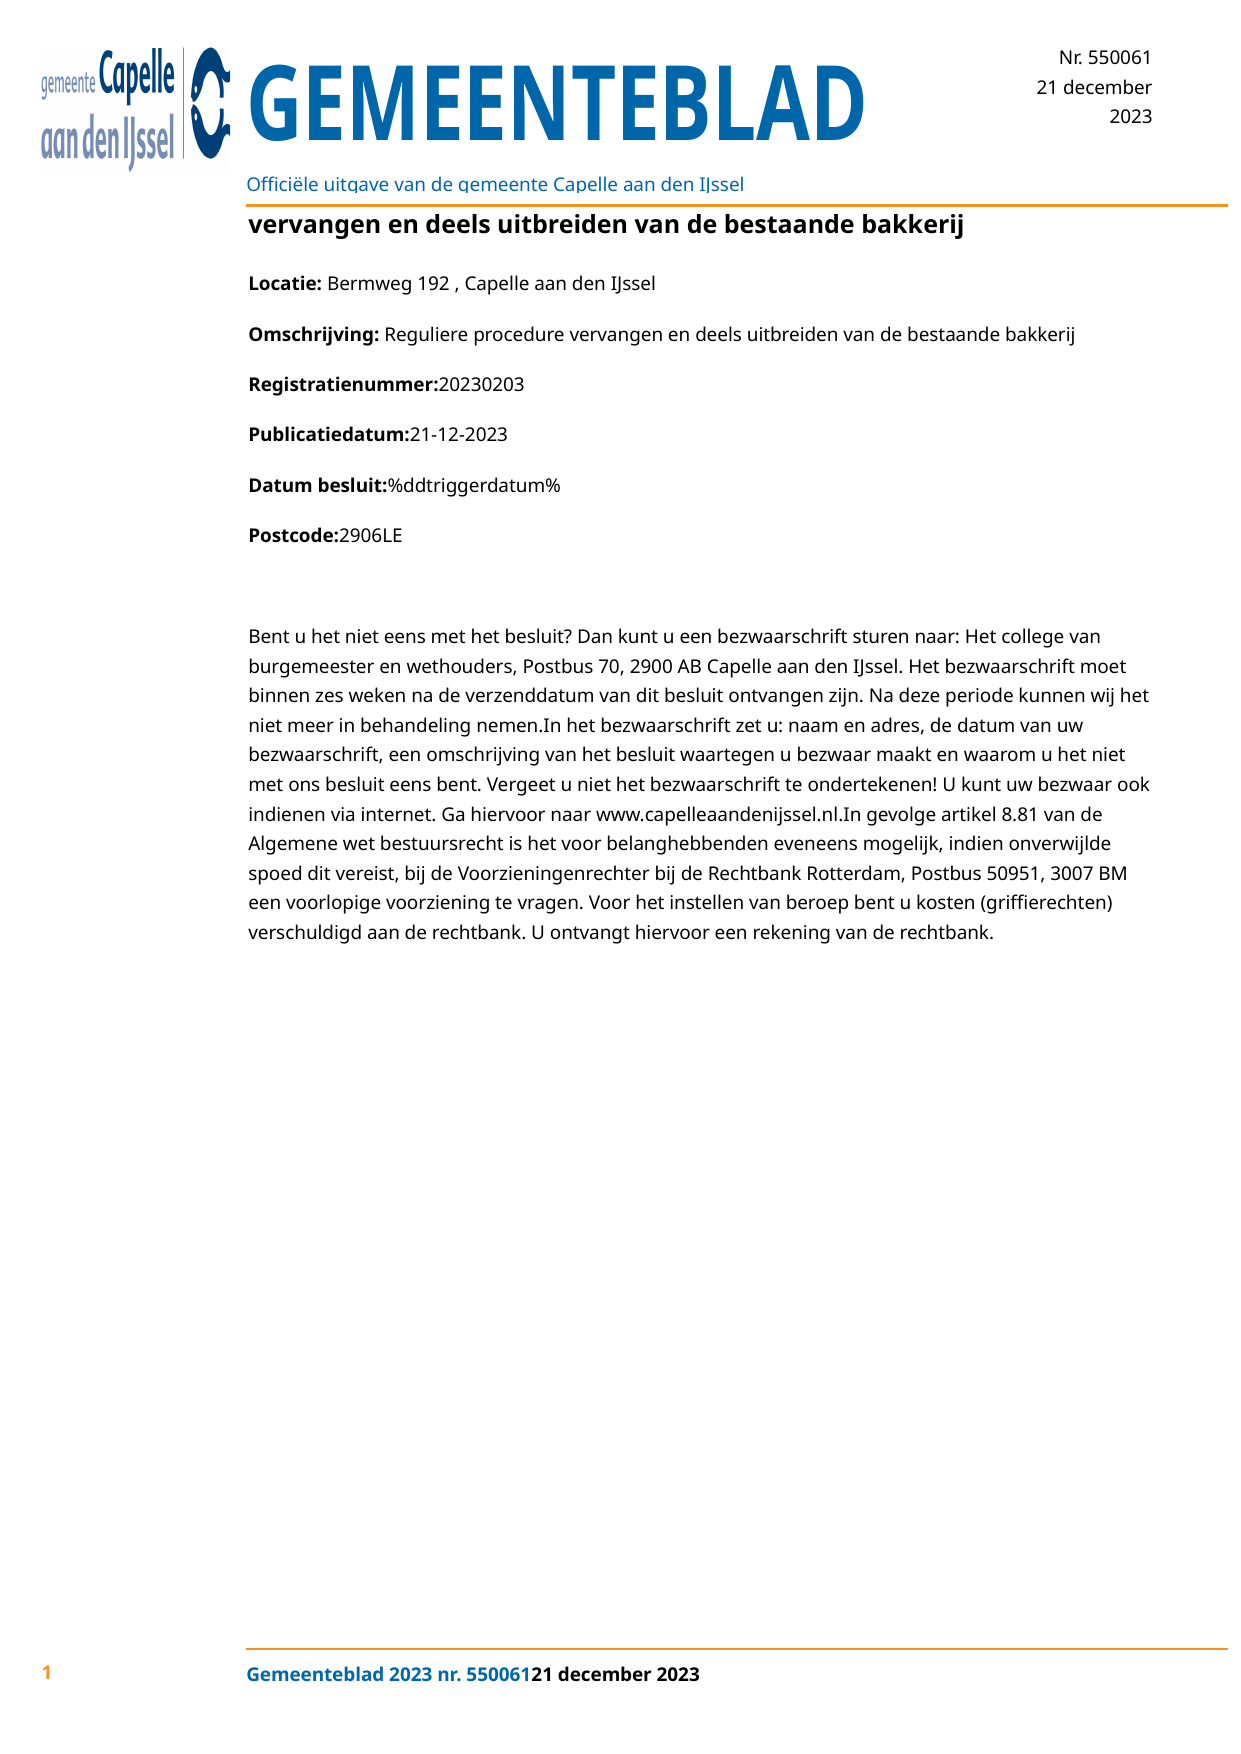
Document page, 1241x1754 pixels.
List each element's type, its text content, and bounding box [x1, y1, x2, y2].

text Bent u het niet eens met het besluit? Dan kunt u een bezwaarschrift sturen naar: Het college van burgemeester en wethouders, Postbus 70, 2900 AB Capelle aan den IJssel. Het bezwaarschrift moet binnen zes weken na de verzenddatum van dit besluit ontvangen zijn. Na deze periode kunnen wij het niet meer in behandeling nemen.In het bezwaarschrift zet u: naam en adres, de datum van uw bezwaarschrift, een omschrijving van het besluit waartegen u bezwaar maakt en waarom u het niet met ons besluit eens bent. Vergeet u niet het bezwaarschrift te ondertekenen! U kunt uw bezwaar ook indienen via internet. Ga hiervoor naar www.capelleaandenijssel.nl.In gevolge artikel 8.81 van de Algemene wet bestuursrecht is het voor belanghebbenden eveneens mogelijk, indien onverwijlde spoed dit vereist, bij de Voorzieningenrechter bij de Rechtbank Rotterdam, Postbus 50951, 3007 BM een voorlopige voorziening te vragen. Voor het instellen van beroep bent u kosten (griffierechten) verschuldigd aan de rechtbank. U ontvangt hiervoor een rekening van de rechtbank. [248, 623, 1152, 945]
text Locatie: Bermweg 192 , Capelle aan den IJssel [248, 270, 1152, 296]
text Postcode:2906LE [248, 522, 1152, 548]
text Omschrijving: Reguliere procedure vervangen en deels uitbreiden van de bestaande bakkerij [248, 321, 1152, 346]
text vervangen en deels uitbreiden van de bestaande bakkerij [248, 207, 1152, 241]
picture [41, 47, 231, 172]
text Publicatiedatum:21-12-2023 [248, 422, 1152, 447]
text Datum besluit:%ddtriggerdatum% [248, 472, 1152, 498]
text Registratienummer:20230203 [248, 371, 1152, 397]
